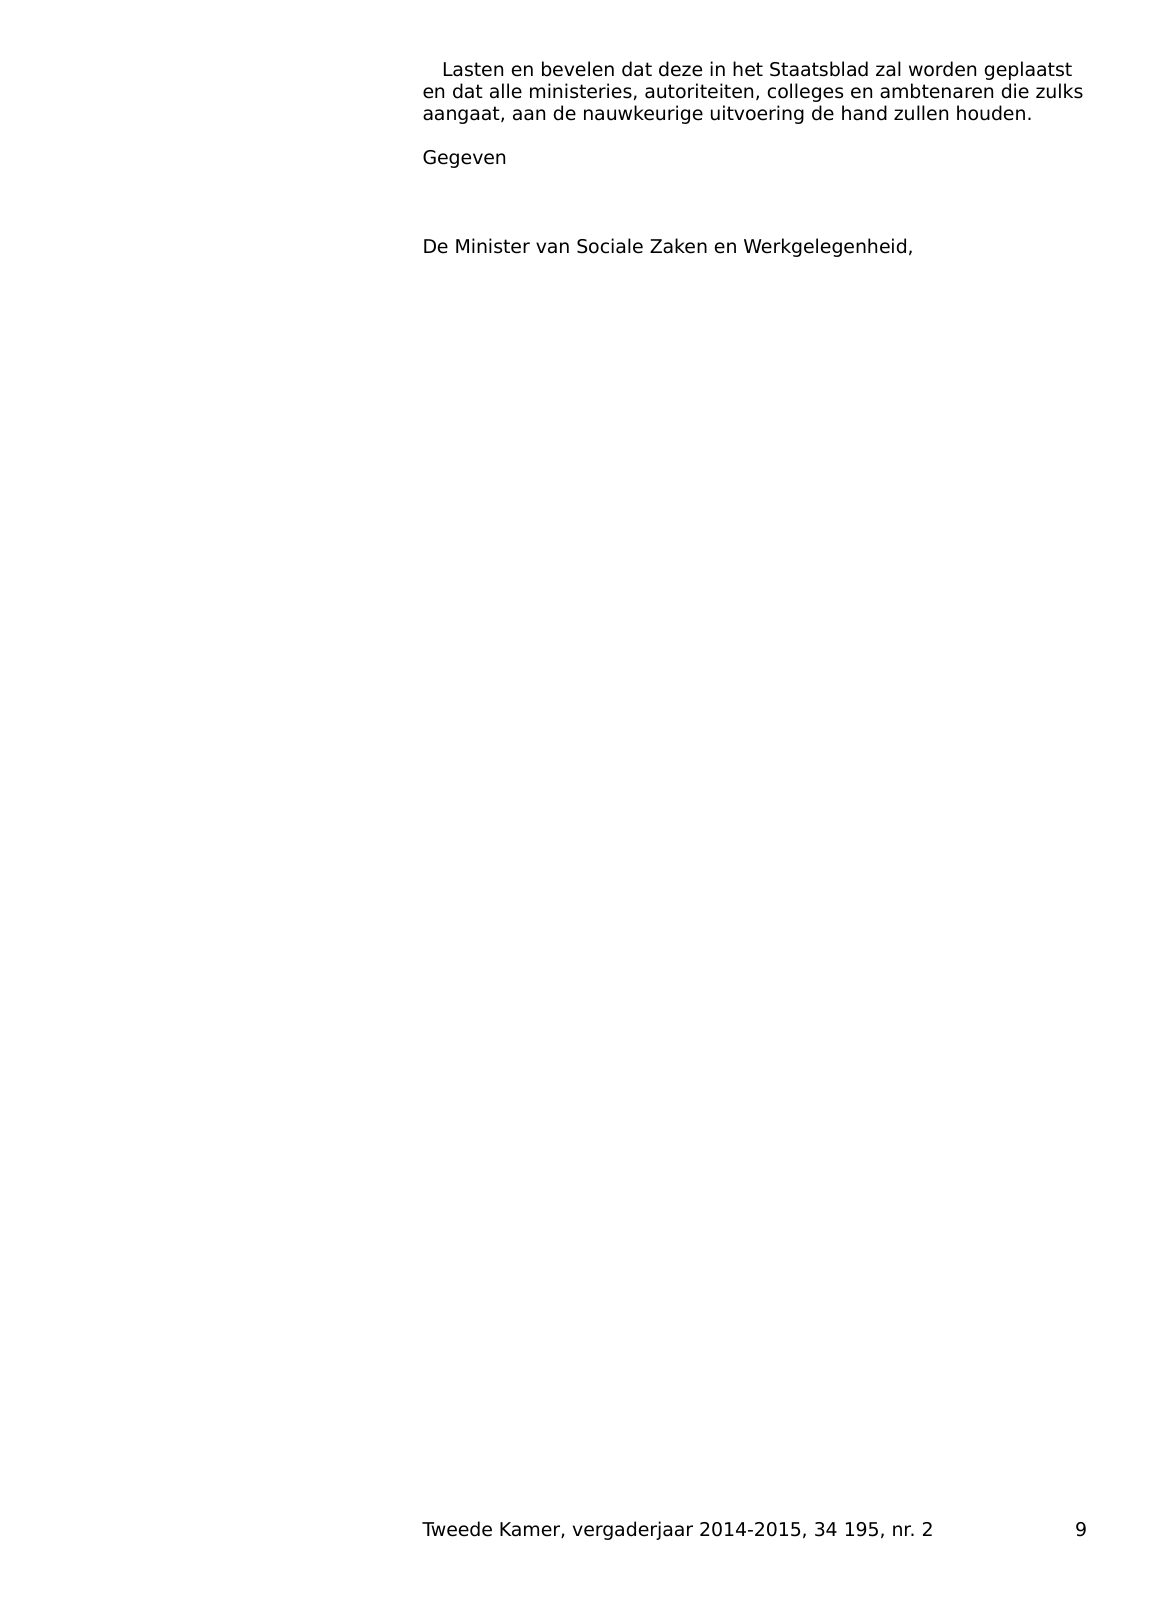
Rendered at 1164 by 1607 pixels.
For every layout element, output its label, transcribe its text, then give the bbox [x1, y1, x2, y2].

text Lasten en bevelen dat deze in het Staatsblad zal worden geplaatst en dat alle ministeries, autoriteiten, colleges en ambtenaren die zulks aangaat, aan de nauwkeurige uitvoering de hand zullen houden. [422, 59, 1087, 125]
text Gegeven [422, 147, 1087, 169]
text De Minister van Sociale Zaken en Werkgelegenheid, [422, 236, 1087, 258]
